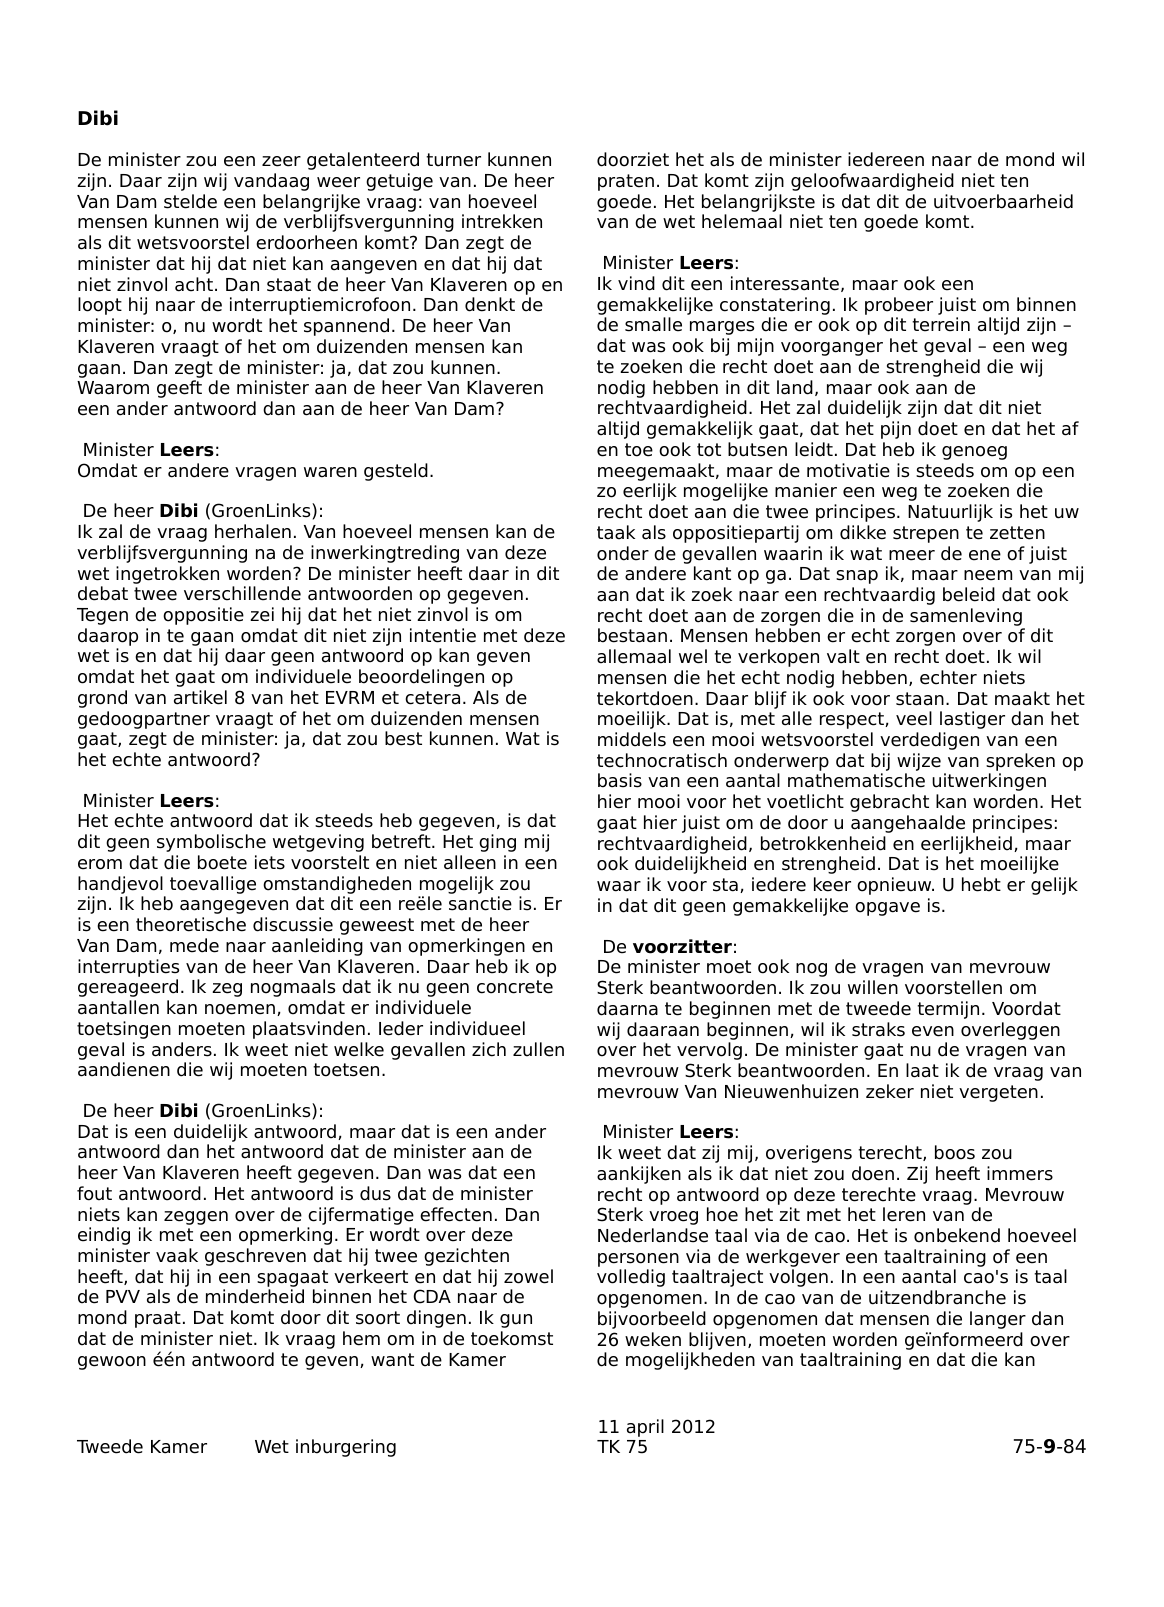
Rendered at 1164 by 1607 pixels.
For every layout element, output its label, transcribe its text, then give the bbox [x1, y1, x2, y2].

text Het echte antwoord dat ik steeds heb gegeven, is dat dit geen symbolische wetgeving betreft. Het ging mij erom dat die boete iets voorstelt en niet alleen in een handjevol toevallige omstandigheden mogelijk zou zijn. Ik heb aangegeven dat dit een reële sanctie is. Er is een theoretische discussie geweest met de heer Van Dam, mede naar aanleiding van opmerkingen en interrupties van de heer Van Klaveren. Daar heb ik op gereageerd. Ik zeg nogmaals dat ik nu geen concrete aantallen kan noemen, omdat er individuele toetsingen moeten plaatsvinden. Ieder individueel geval is anders. Ik weet niet welke gevallen zich zullen aandienen die wij moeten toetsen. [77, 811, 567, 1081]
text De minister moet ook nog de vragen van mevrouw Sterk beantwoorden. Ik zou willen voorstellen om daarna te beginnen met de tweede termijn. Voordat wij daaraan beginnen, wil ik straks even overleggen over het vervolg. De minister gaat nu de vragen van mevrouw Sterk beantwoorden. En laat ik de vraag van mevrouw Van Nieuwenhuizen zeker niet vergeten. [596, 957, 1087, 1102]
text Dat is een duidelijk antwoord, maar dat is een ander antwoord dan het antwoord dat de minister aan de heer Van Klaveren heeft gegeven. Dan was dat een fout antwoord. Het antwoord is dus dat de minister niets kan zeggen over de cijfermatige effecten. Dan eindig ik met een opmerking. Er wordt over deze minister vaak geschreven dat hij twee gezichten heeft, dat hij in een spagaat verkeert en dat hij zowel de PVV als de minderheid binnen het CDA naar de mond praat. Dat komt door dit soort dingen. Ik gun dat de minister niet. Ik vraag hem om in de toekomst gewoon één antwoord te geven, want de Kamer [77, 1122, 567, 1370]
text Minister Leers: [596, 1122, 1087, 1143]
text doorziet het als de minister iedereen naar de mond wil praten. Dat komt zijn geloofwaardigheid niet ten goede. Het belangrijkste is dat dit de uitvoerbaarheid van de wet helemaal niet ten goede komt. [596, 150, 1087, 233]
text De heer Dibi (GroenLinks): [77, 501, 567, 522]
text De heer Dibi (GroenLinks): [77, 1101, 567, 1122]
text De voorzitter: [596, 936, 1087, 957]
text Ik weet dat zij mij, overigens terecht, boos zou aankijken als ik dat niet zou doen. Zij heeft immers recht op antwoord op deze terechte vraag. Mevrouw Sterk vroeg hoe het zit met het leren van de Nederlandse taal via de cao. Het is onbekend hoeveel personen via de werkgever een taaltraining of een volledig taaltraject volgen. In een aantal cao's is taal opgenomen. In de cao van de uitzendbranche is bijvoorbeeld opgenomen dat mensen die langer dan 26 weken blijven, moeten worden geïnformeerd over de mogelijkheden van taaltraining en dat die kan [596, 1143, 1087, 1371]
text Omdat er andere vragen waren gesteld. [77, 460, 567, 481]
text Minister Leers: [77, 791, 567, 811]
text De minister zou een zeer getalenteerd turner kunnen zijn. Daar zijn wij vandaag weer getuige van. De heer Van Dam stelde een belangrijke vraag: van hoeveel mensen kunnen wij de verblijfsvergunning intrekken als dit wetsvoorstel erdoorheen komt? Dan zegt de minister dat hij dat niet kan aangeven en dat hij dat niet zinvol acht. Dan staat de heer Van Klaveren op en loopt hij naar de interruptiemicrofoon. Dan denkt de minister: o, nu wordt het spannend. De heer Van Klaveren vraagt of het om duizenden mensen kan gaan. Dan zegt de minister: ja, dat zou kunnen. Waarom geeft de minister aan de heer Van Klaveren een ander antwoord dan aan de heer Van Dam? [77, 150, 567, 420]
text Minister Leers: [596, 253, 1087, 274]
text Minister Leers: [77, 440, 567, 460]
text Ik zal de vraag herhalen. Van hoeveel mensen kan de verblijfsvergunning na de inwerkingtreding van deze wet ingetrokken worden? De minister heeft daar in dit debat twee verschillende antwoorden op gegeven. Tegen de oppositie zei hij dat het niet zinvol is om daarop in te gaan omdat dit niet zijn intentie met deze wet is en dat hij daar geen antwoord op kan geven omdat het gaat om individuele beoordelingen op grond van artikel 8 van het EVRM et cetera. Als de gedoogpartner vraagt of het om duizenden mensen gaat, zegt de minister: ja, dat zou best kunnen. Wat is het echte antwoord? [77, 522, 567, 771]
text Ik vind dit een interessante, maar ook een gemakkelijke constatering. Ik probeer juist om binnen de smalle marges die er ook op dit terrein altijd zijn – dat was ook bij mijn voorganger het geval – een weg te zoeken die recht doet aan de strengheid die wij nodig hebben in dit land, maar ook aan de rechtvaardigheid. Het zal duidelijk zijn dat dit niet altijd gemakkelijk gaat, dat het pijn doet en dat het af en toe ook tot butsen leidt. Dat heb ik genoeg meegemaakt, maar de motivatie is steeds om op een zo eerlijk mogelijke manier een weg te zoeken die recht doet aan die twee principes. Natuurlijk is het uw taak als oppositiepartij om dikke strepen te zetten onder de gevallen waarin ik wat meer de ene of juist de andere kant op ga. Dat snap ik, maar neem van mij aan dat ik zoek naar een rechtvaardig beleid dat ook recht doet aan de zorgen die in de samenleving bestaan. Mensen hebben er echt zorgen over of dit allemaal wel te verkopen valt en recht doet. Ik wil mensen die het echt nodig hebben, echter niets tekortdoen. Daar blijf ik ook voor staan. Dat maakt het moeilijk. Dat is, met alle respect, veel lastiger dan het middels een mooi wetsvoorstel verdedigen van een technocratisch onderwerp dat bij wijze van spreken op basis van een aantal mathematische uitwerkingen hier mooi voor het voetlicht gebracht kan worden. Het gaat hier juist om de door u aangehaalde principes: rechtvaardigheid, betrokkenheid en eerlijkheid, maar ook duidelijkheid en strengheid. Dat is het moeilijke waar ik voor sta, iedere keer opnieuw. U hebt er gelijk in dat dit geen gemakkelijke opgave is. [596, 274, 1087, 916]
